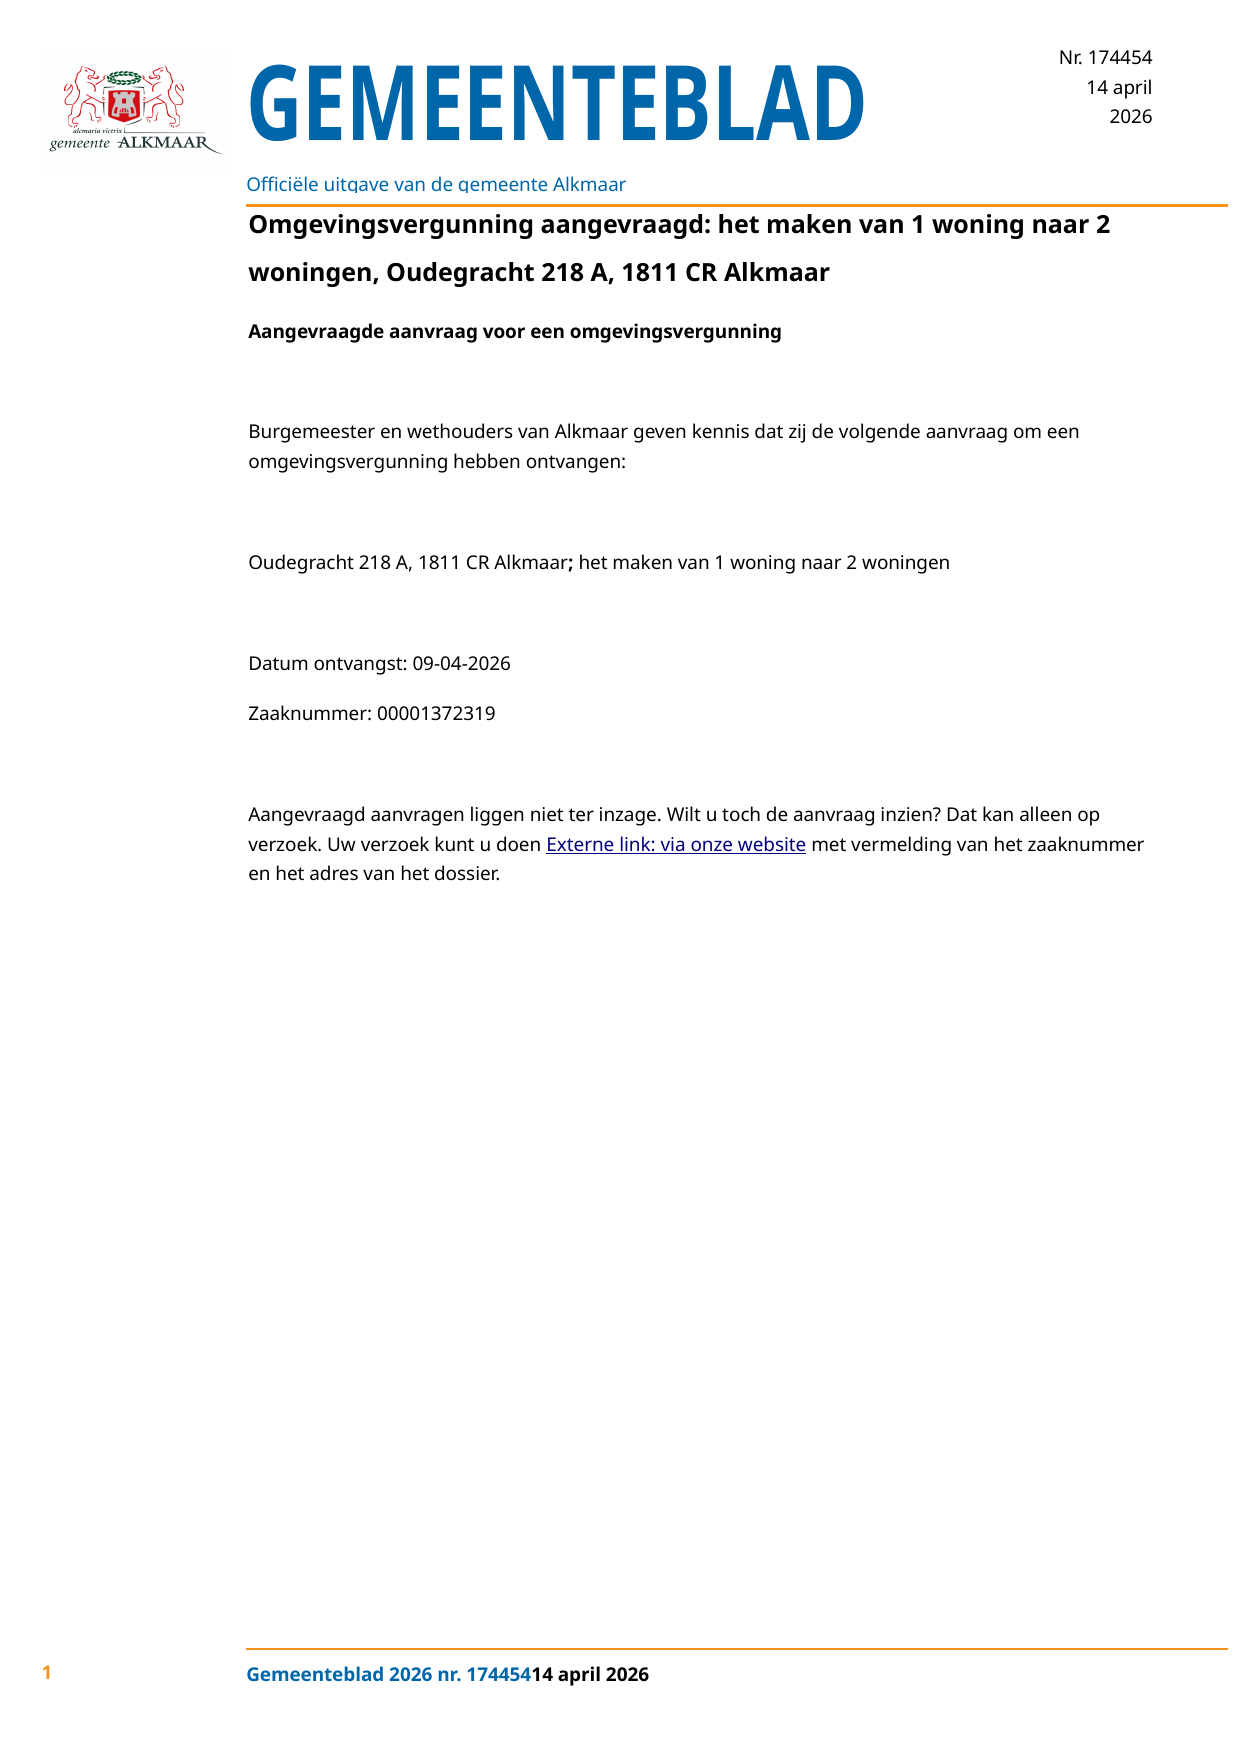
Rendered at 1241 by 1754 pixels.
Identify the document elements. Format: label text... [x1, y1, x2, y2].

text Oudegracht 218 A, 1811 CR Alkmaar; het maken van 1 woning naar 2 woningen [248, 549, 1152, 575]
text Zaaknummer: 00001372319 [248, 700, 1152, 726]
text Aangevraagde aanvraag voor een omgevingsvergunning [248, 318, 1152, 344]
text Omgevingsvergunning aangevraagd: het maken van 1 woning naar 2 woningen, Oudegracht 218 A, 1811 CR Alkmaar [248, 207, 1152, 288]
text Datum ontvangst: 09-04-2026 [248, 650, 1152, 676]
text Aangevraagd aanvragen liggen niet ter inzage. Wilt u toch de aanvraag inzien? Dat kan alleen op verzoek. Uw verzoek kunt u doen Externe link: via onze website met vermelding van het zaaknummer en het adres van het dossier. [248, 801, 1152, 886]
picture [41, 47, 231, 172]
text Burgemeester en wethouders van Alkmaar geven kennis dat zij de volgende aanvraag om een omgevingsvergunning hebben ontvangen: [248, 419, 1152, 474]
